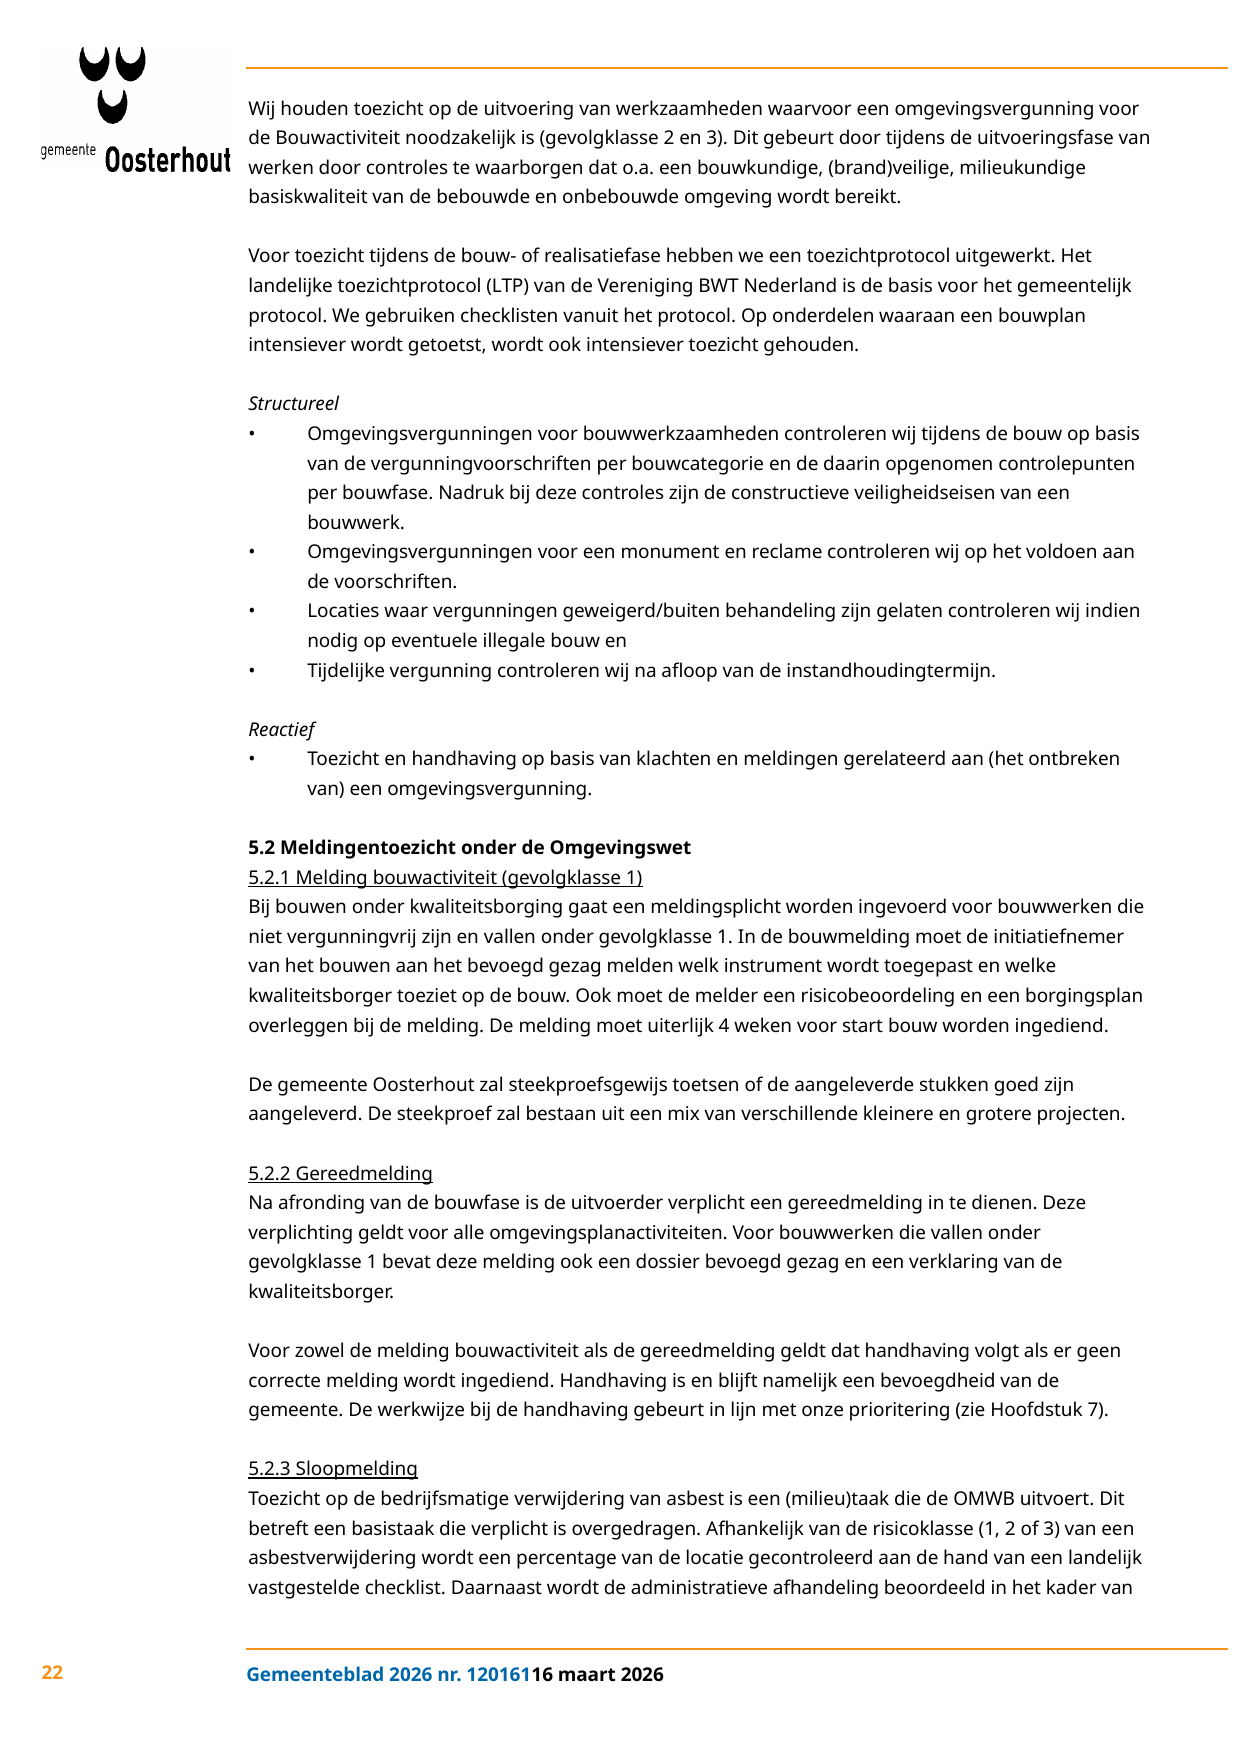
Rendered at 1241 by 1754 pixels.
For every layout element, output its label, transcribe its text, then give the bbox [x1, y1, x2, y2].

text 5.2.1 Melding bouwactiviteit (gevolgklasse 1) [248, 864, 1152, 890]
text 5.2.2 Gereedmelding [248, 1160, 1152, 1186]
text De gemeente Oosterhout zal steekproefsgewijs toetsen of de aangeleverde stukken goed zijn aangeleverd. De steekproef zal bestaan uit een mix van verschillende kleinere en grotere projecten. [248, 1071, 1152, 1126]
text Toezicht op de bedrijfsmatige verwijdering van asbest is een (milieu)taak die de OMWB uitvoert. Dit betreft een basistaak die verplicht is overgedragen. Afhankelijk van de risicoklasse (1, 2 of 3) van een asbestverwijdering wordt een percentage van de locatie gecontroleerd aan de hand van een landelijk vastgestelde checklist. Daarnaast wordt de administratieve afhandeling beoordeeld in het kader van [248, 1485, 1152, 1600]
text 5.2 Meldingentoezicht onder de Omgevingswet [248, 834, 1152, 860]
text Wij houden toezicht op de uitvoering van werkzaamheden waarvoor een omgevingsvergunning voor de Bouwactiviteit noodzakelijk is (gevolgklasse 2 en 3). Dit gebeurt door tijdens de uitvoeringsfase van werken door controles te waarborgen dat o.a. een bouwkundige, (brand)veilige, milieukundige basiskwaliteit van de bebouwde en onbebouwde omgeving wordt bereikt. [248, 95, 1152, 209]
list Locaties waar vergunningen geweigerd/buiten behandeling zijn gelaten controleren wij indien nodig op eventuele illegale bouw en [248, 598, 1152, 653]
text Voor toezicht tijdens de bouw- of realisatiefase hebben we een toezichtprotocol uitgewerkt. Het landelijke toezichtprotocol (LTP) van de Vereniging BWT Nederland is de basis voor het gemeentelijk protocol. We gebruiken checklisten vanuit het protocol. Op onderdelen waaraan een bouwplan intensiever wordt getoetst, wordt ook intensiever toezicht gehouden. [248, 243, 1152, 357]
text Structureel [248, 391, 1152, 416]
picture [41, 47, 231, 172]
list Tijdelijke vergunning controleren wij na afloop van de instandhoudingtermijn. [248, 657, 1152, 683]
list Omgevingsvergunningen voor bouwwerkzaamheden controleren wij tijdens de bouw op basis van de vergunningvoorschriften per bouwcategorie en de daarin opgenomen controlepunten per bouwfase. Nadruk bij deze controles zijn de constructieve veiligheidseisen van een bouwwerk. [248, 420, 1152, 535]
text Na afronding van de bouwfase is de uitvoerder verplicht een gereedmelding in te dienen. Deze verplichting geldt voor alle omgevingsplanactiviteiten. Voor bouwwerken die vallen onder gevolgklasse 1 bevat deze melding ook een dossier bevoegd gezag en een verklaring van de kwaliteitsborger. [248, 1189, 1152, 1304]
text 5.2.3 Sloopmelding [248, 1456, 1152, 1481]
text Reactief [248, 716, 1152, 742]
list Toezicht en handhaving op basis van klachten en meldingen gerelateerd aan (het ontbreken van) een omgevingsvergunning. [248, 746, 1152, 801]
list Omgevingsvergunningen voor een monument en reclame controleren wij op het voldoen aan de voorschriften. [248, 538, 1152, 594]
text Voor zowel de melding bouwactiviteit als de gereedmelding geldt dat handhaving volgt als er geen correcte melding wordt ingediend. Handhaving is en blijft namelijk een bevoegdheid van de gemeente. De werkwijze bij de handhaving gebeurt in lijn met onze prioritering (zie Hoofdstuk 7). [248, 1337, 1152, 1422]
text Bij bouwen onder kwaliteitsborging gaat een meldingsplicht worden ingevoerd voor bouwwerken die niet vergunningvrij zijn en vallen onder gevolgklasse 1. In de bouwmelding moet de initiatiefnemer van het bouwen aan het bevoegd gezag melden welk instrument wordt toegepast en welke kwaliteitsborger toeziet op de bouw. Ook moet de melder een risicobeoordeling en een borgingsplan overleggen bij de melding. De melding moet uiterlijk 4 weken voor start bouw worden ingediend. [248, 893, 1152, 1038]
